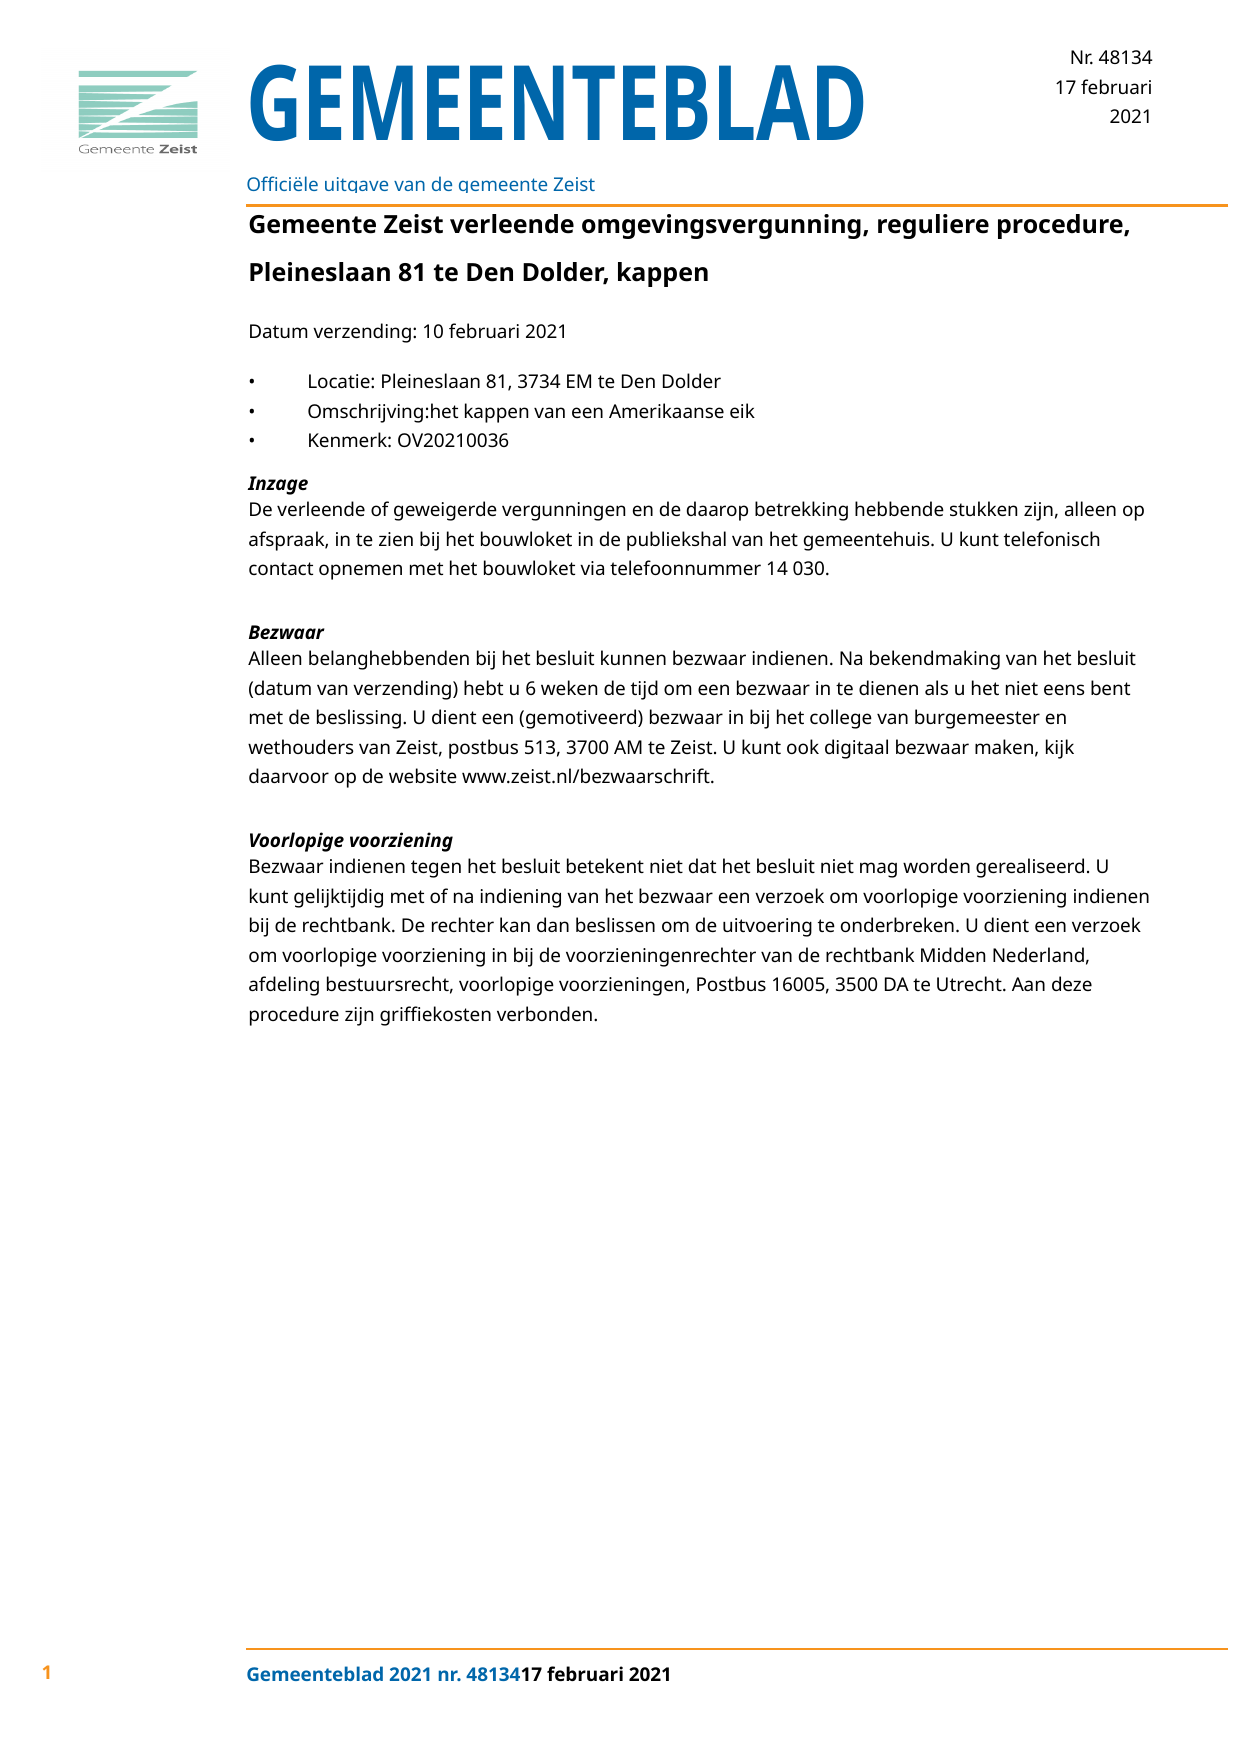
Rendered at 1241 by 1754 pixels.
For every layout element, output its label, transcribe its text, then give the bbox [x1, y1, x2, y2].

text Gemeente Zeist verleende omgevingsvergunning, reguliere procedure, Pleineslaan 81 te Den Dolder, kappen [248, 207, 1152, 288]
text Alleen belanghebbenden bij het besluit kunnen bezwaar indienen. Na bekendmaking van het besluit (datum van verzending) hebt u 6 weken de tijd om een bezwaar in te dienen als u het niet eens bent met de beslissing. U dient een (gemotiveerd) bezwaar in bij het college van burgemeester en wethouders van Zeist, postbus 513, 3700 AM te Zeist. U kunt ook digitaal bezwaar maken, kijk daarvoor op de website www.zeist.nl/bezwaarschrift. [248, 645, 1152, 789]
text Bezwaar [248, 619, 1152, 645]
list Locatie: Pleineslaan 81, 3734 EM te Den Dolder [248, 368, 1152, 394]
list Kenmerk: OV20210036 [248, 427, 1152, 453]
picture [41, 47, 231, 172]
text De verleende of geweigerde vergunningen en de daarop betrekking hebbende stukken zijn, alleen op afspraak, in te zien bij het bouwloket in de publiekshal van het gemeentehuis. U kunt telefonisch contact opnemen met het bouwloket via telefoonnummer 14 030. [248, 496, 1152, 581]
text Inzage [248, 471, 1152, 496]
list Omschrijving:het kappen van een Amerikaanse eik [248, 398, 1152, 424]
text Bezwaar indienen tegen het besluit betekent niet dat het besluit niet mag worden gerealiseerd. U kunt gelijktijdig met of na indiening van het bezwaar een verzoek om voorlopige voorziening indienen bij de rechtbank. De rechter kan dan beslissen om de uitvoering te onderbreken. U dient een verzoek om voorlopige voorziening in bij de voorzieningenrechter van de rechtbank Midden Nederland, afdeling bestuursrecht, voorlopige voorzieningen, Postbus 16005, 3500 DA te Utrecht. Aan deze procedure zijn griffiekosten verbonden. [248, 853, 1152, 1027]
text Datum verzending: 10 februari 2021 [248, 318, 1152, 344]
text Voorlopige voorziening [248, 827, 1152, 853]
